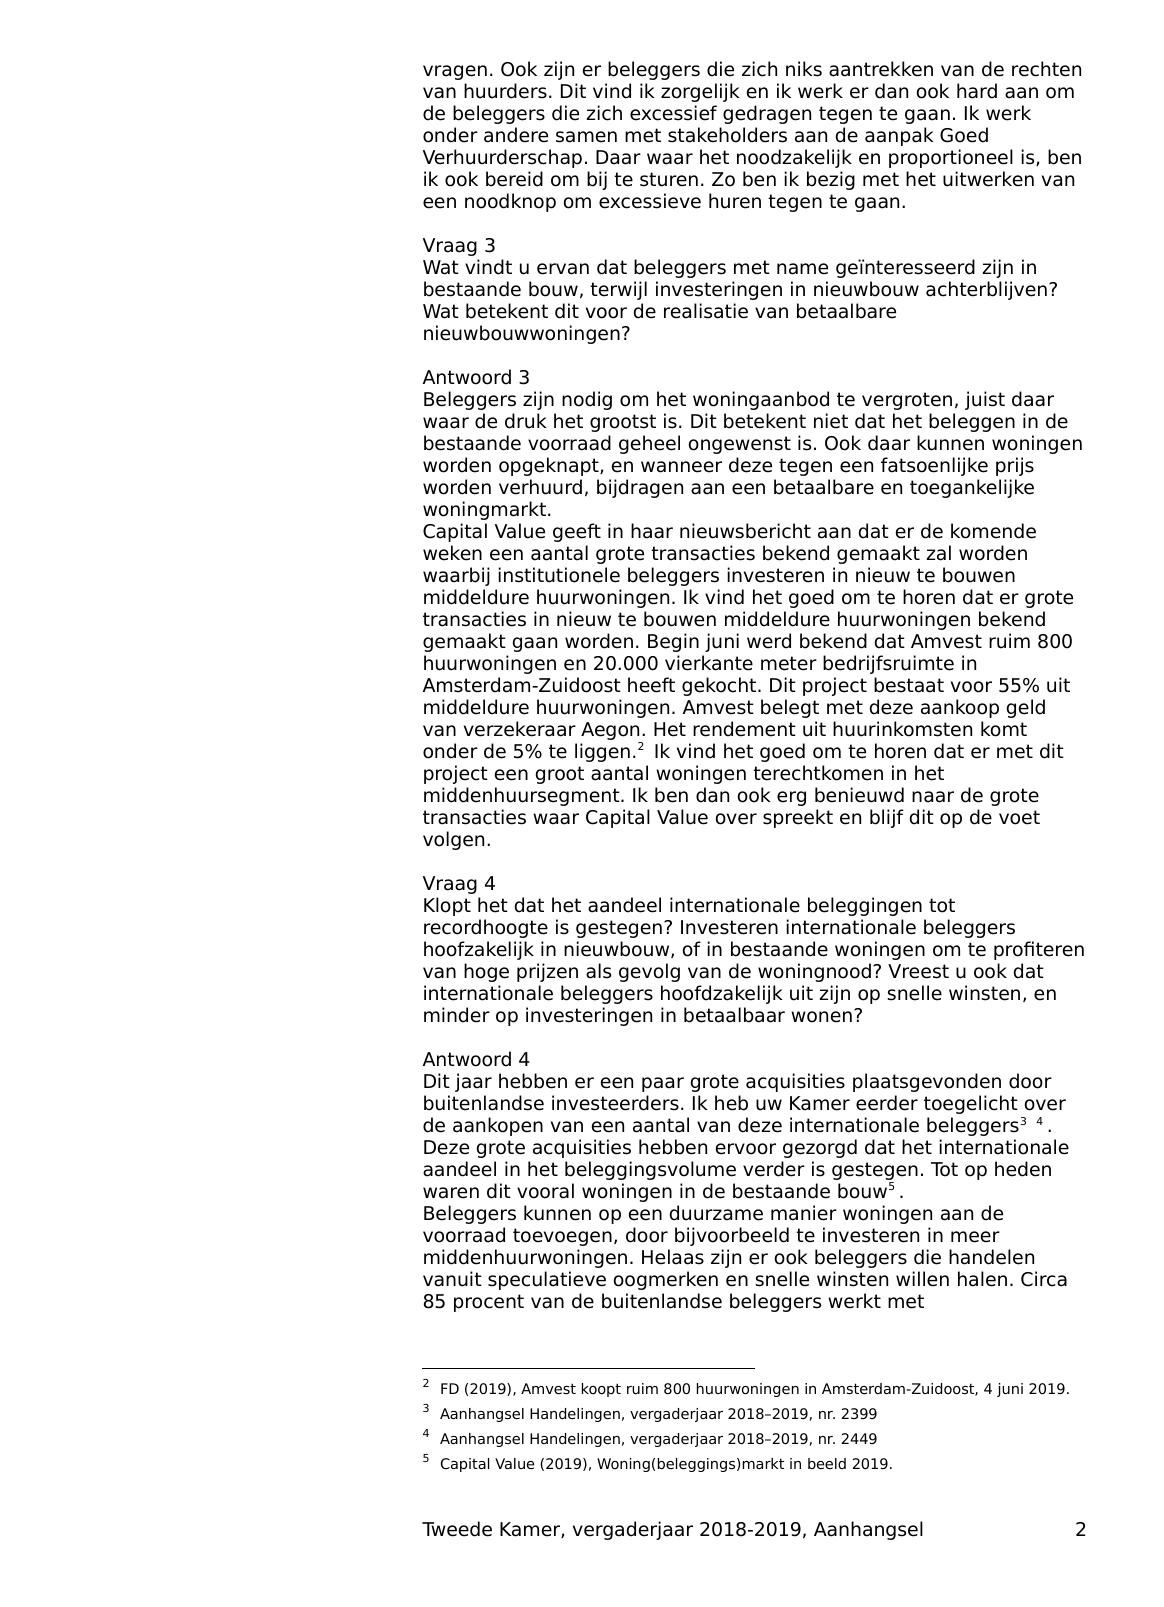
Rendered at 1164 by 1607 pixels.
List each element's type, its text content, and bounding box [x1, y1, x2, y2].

text Antwoord 3 [422, 367, 1087, 389]
text Capital Value (2019), Woning(beleggings)markt in beeld 2019. [422, 1452, 1087, 1474]
text Vraag 3 [422, 235, 1087, 257]
text Wat vindt u ervan dat beleggers met name geïnteresseerd zijn in bestaande bouw, terwijl investeringen in nieuwbouw achterblijven? Wat betekent dit voor de realisatie van betaalbare nieuwbouwwoningen? [422, 257, 1087, 345]
text Beleggers kunnen op een duurzame manier woningen aan de voorraad toevoegen, door bijvoorbeeld te investeren in meer middenhuurwoningen. Helaas zijn er ook beleggers die handelen vanuit speculatieve oogmerken en snelle winsten willen halen. Circa 85 procent van de buitenlandse beleggers werkt met [422, 1203, 1087, 1313]
text Aanhangsel Handelingen, vergaderjaar 2018–2019, nr. 2449 [422, 1427, 1087, 1449]
text Dit jaar hebben er een paar grote acquisities plaatsgevonden door buitenlandse investeerders. Ik heb uw Kamer eerder toegelicht over de aankopen van een aantal van deze internationale beleggers . Deze grote acquisities hebben ervoor gezorgd dat het internationale aandeel in het beleggingsvolume verder is gestegen. Tot op heden waren dit vooral woningen in de bestaande bouw. [422, 1071, 1087, 1203]
text Vraag 4 [422, 873, 1087, 895]
text Antwoord 4 [422, 1049, 1087, 1071]
text vragen. Ook zijn er beleggers die zich niks aantrekken van de rechten van huurders. Dit vind ik zorgelijk en ik werk er dan ook hard aan om de beleggers die zich excessief gedragen tegen te gaan. Ik werk onder andere samen met stakeholders aan de aanpak Goed Verhuurderschap. Daar waar het noodzakelijk en proportioneel is, ben ik ook bereid om bij te sturen. Zo ben ik bezig met het uitwerken van een noodknop om excessieve huren tegen te gaan. [422, 59, 1087, 213]
text FD (2019), Amvest koopt ruim 800 huurwoningen in Amsterdam-Zuidoost, 4 juni 2019. [422, 1377, 1087, 1399]
text Klopt het dat het aandeel internationale beleggingen tot recordhoogte is gestegen? Investeren internationale beleggers hoofzakelijk in nieuwbouw, of in bestaande woningen om te profiteren van hoge prijzen als gevolg van de woningnood? Vreest u ook dat internationale beleggers hoofdzakelijk uit zijn op snelle winsten, en minder op investeringen in betaalbaar wonen? [422, 895, 1087, 1027]
text Capital Value geeft in haar nieuwsbericht aan dat er de komende weken een aantal grote transacties bekend gemaakt zal worden waarbij institutionele beleggers investeren in nieuw te bouwen middeldure huurwoningen. Ik vind het goed om te horen dat er grote transacties in nieuw te bouwen middeldure huurwoningen bekend gemaakt gaan worden. Begin juni werd bekend dat Amvest ruim 800 huurwoningen en 20.000 vierkante meter bedrijfsruimte in Amsterdam-Zuidoost heeft gekocht. Dit project bestaat voor 55% uit middeldure huurwoningen. Amvest belegt met deze aankoop geld van verzekeraar Aegon. Het rendement uit huurinkomsten komt onder de 5% te liggen. Ik vind het goed om te horen dat er met dit project een groot aantal woningen terechtkomen in het middenhuursegment. Ik ben dan ook erg benieuwd naar de grote transacties waar Capital Value over spreekt en blijf dit op de voet volgen. [422, 521, 1087, 851]
text Aanhangsel Handelingen, vergaderjaar 2018–2019, nr. 2399 [422, 1402, 1087, 1424]
text Beleggers zijn nodig om het woningaanbod te vergroten, juist daar waar de druk het grootst is. Dit betekent niet dat het beleggen in de bestaande voorraad geheel ongewenst is. Ook daar kunnen woningen worden opgeknapt, en wanneer deze tegen een fatsoenlijke prijs worden verhuurd, bijdragen aan een betaalbare en toegankelijke woningmarkt. [422, 389, 1087, 521]
